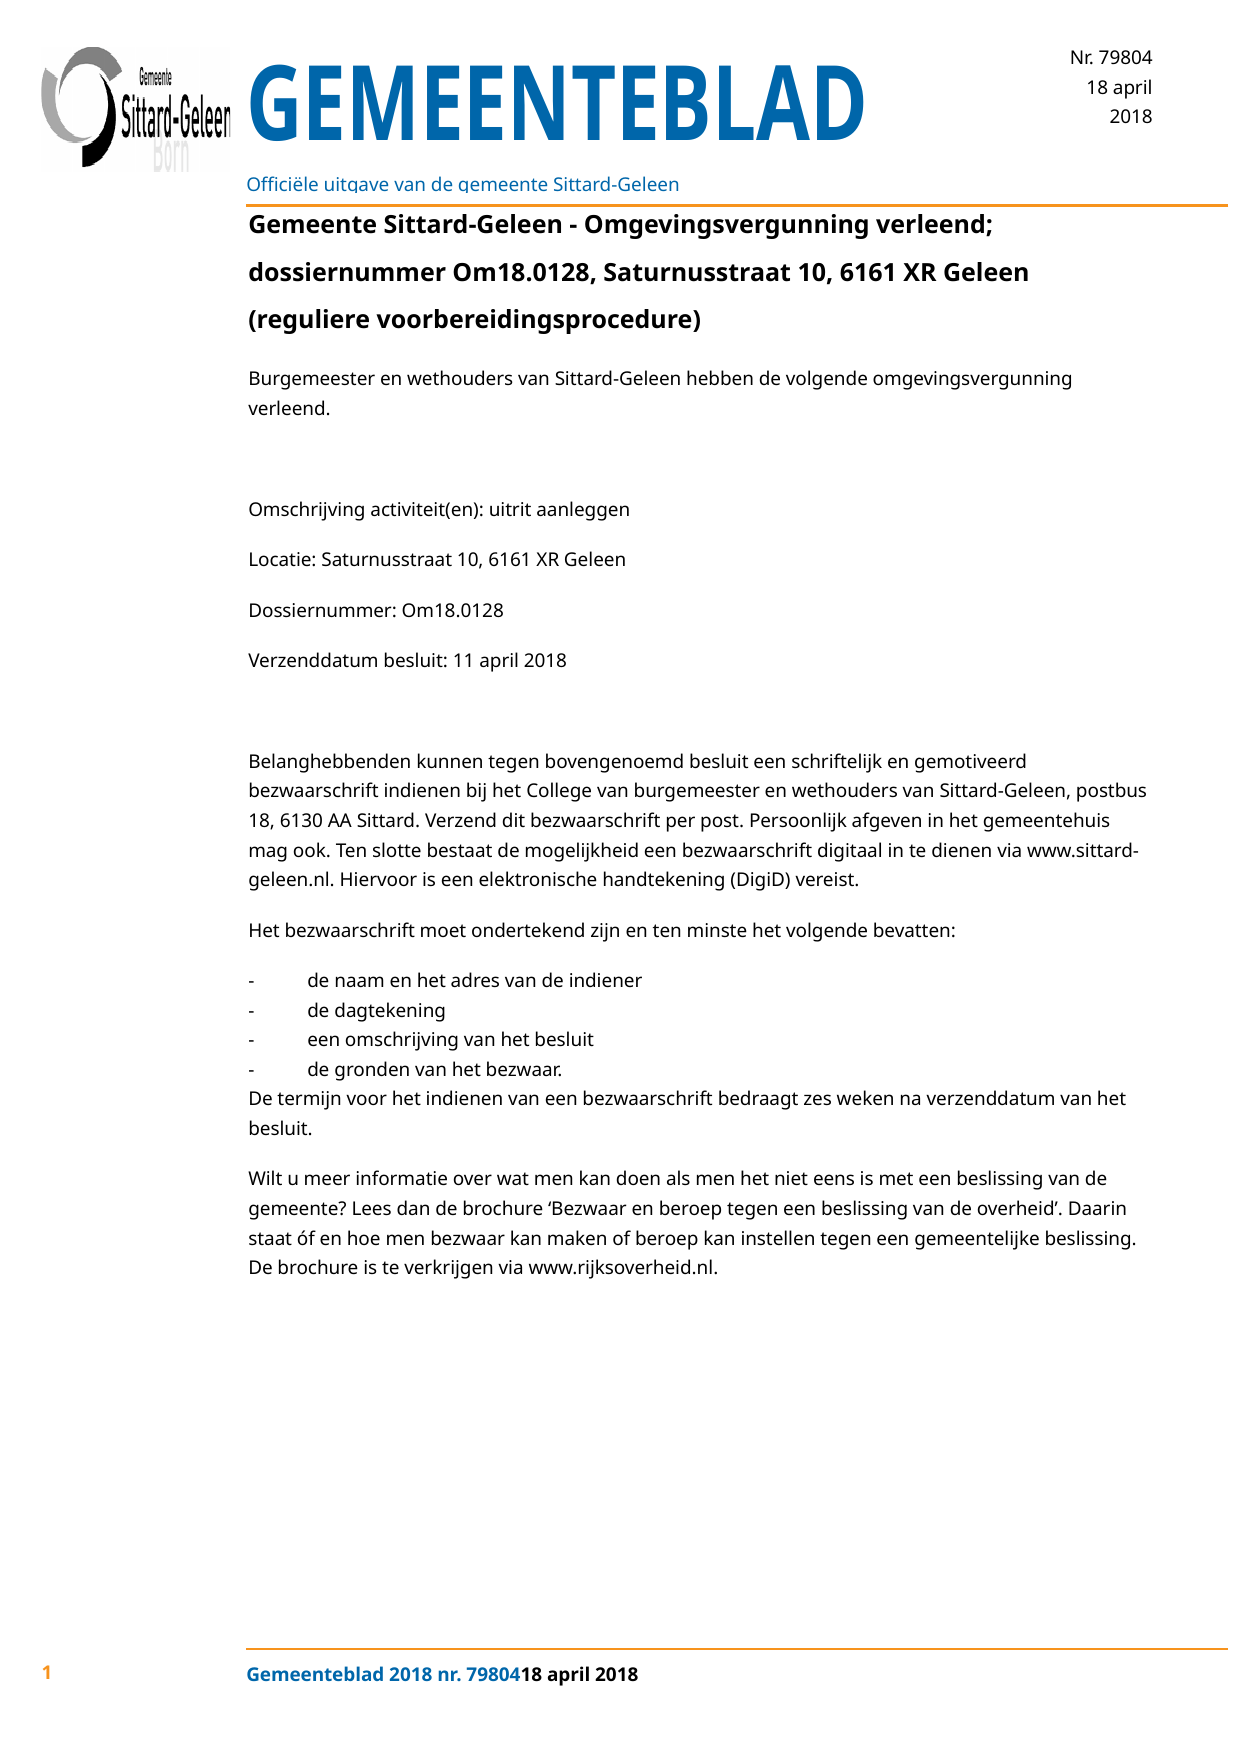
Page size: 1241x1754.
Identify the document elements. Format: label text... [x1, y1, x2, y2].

text Gemeente Sittard-Geleen - Omgevingsvergunning verleend; dossiernummer Om18.0128, Saturnusstraat 10, 6161 XR Geleen (reguliere voorbereidingsprocedure) [248, 207, 1152, 336]
text Wilt u meer informatie over wat men kan doen als men het niet eens is met een beslissing van de gemeente? Lees dan de brochure ‘Bezwaar en beroep tegen een beslissing van de overheid’. Daarin staat óf en hoe men bezwaar kan maken of beroep kan instellen tegen een gemeentelijke beslissing. De brochure is te verkrijgen via www.rijksoverheid.nl. [248, 1166, 1152, 1280]
text Omschrijving activiteit(en): uitrit aanleggen [248, 496, 1152, 522]
list de gronden van het bezwaar. [248, 1056, 1152, 1082]
picture [41, 47, 231, 172]
text De termijn voor het indienen van een bezwaarschrift bedraagt zes weken na verzenddatum van het besluit. [248, 1086, 1152, 1141]
text Dossiernummer: Om18.0128 [248, 597, 1152, 622]
text Verzenddatum besluit: 11 april 2018 [248, 647, 1152, 673]
list de naam en het adres van de indiener [248, 967, 1152, 993]
text Het bezwaarschrift moet ondertekend zijn en ten minste het volgende bevatten: [248, 917, 1152, 942]
text Belanghebbenden kunnen tegen bovengenoemd besluit een schriftelijk en gemotiveerd bezwaarschrift indienen bij het College van burgemeester en wethouders van Sittard-Geleen, postbus 18, 6130 AA Sittard. Verzend dit bezwaarschrift per post. Persoonlijk afgeven in het gemeentehuis mag ook. Ten slotte bestaat de mogelijkheid een bezwaarschrift digitaal in te dienen via www.sittard-geleen.nl. Hiervoor is een elektronische handtekening (DigiD) vereist. [248, 748, 1152, 892]
text Locatie: Saturnusstraat 10, 6161 XR Geleen [248, 546, 1152, 572]
list een omschrijving van het besluit [248, 1026, 1152, 1052]
text Burgemeester en wethouders van Sittard-Geleen hebben de volgende omgevingsvergunning verleend. [248, 366, 1152, 421]
list de dagtekening [248, 997, 1152, 1022]
